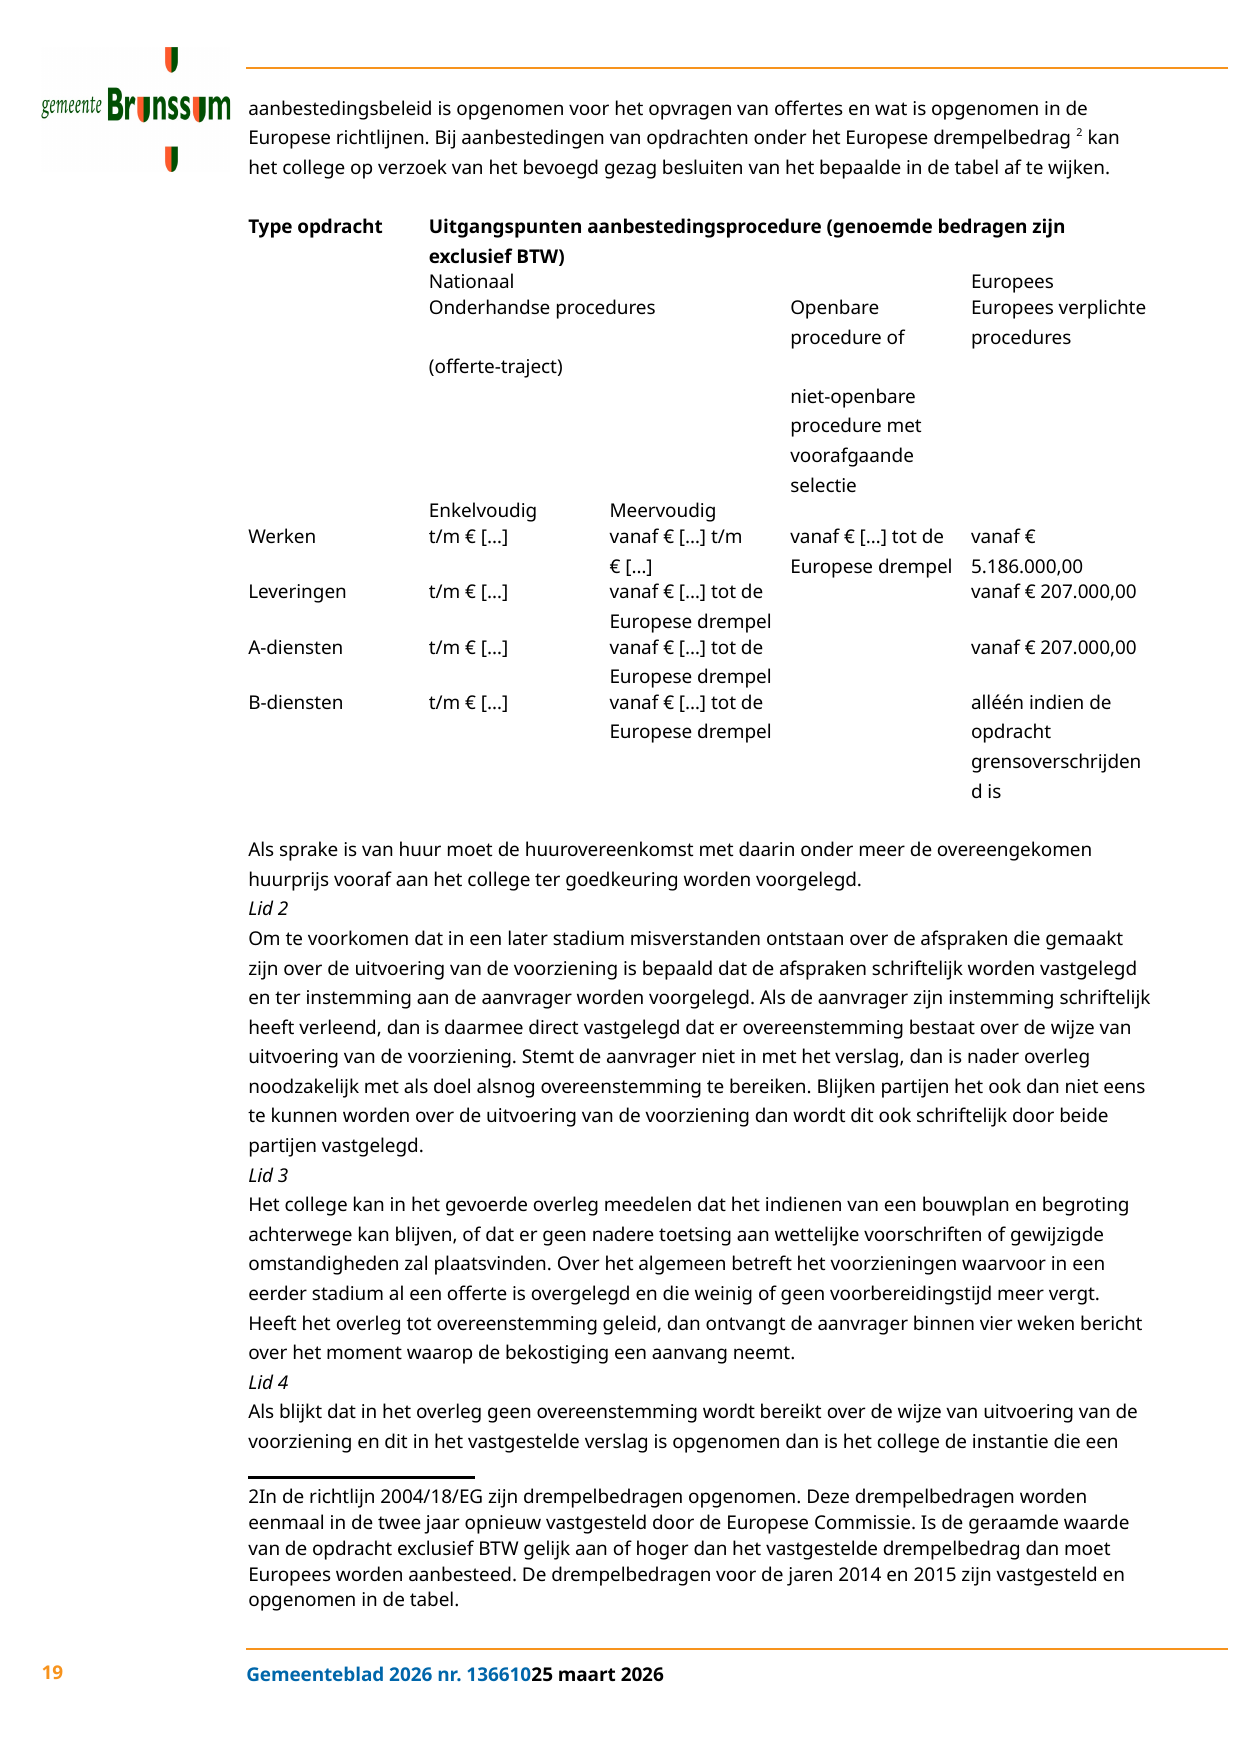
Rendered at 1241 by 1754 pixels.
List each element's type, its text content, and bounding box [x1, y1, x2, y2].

table_cell Nationaal [429, 269, 971, 294]
table_cell [790, 498, 971, 523]
table_cell Europees verplichte procedures [971, 294, 1152, 497]
text In de richtlijn 2004/18/EG zijn drempelbedragen opgenomen. Deze drempelbedragen worden eenmaal in de twee jaar opnieuw vastgesteld door de Europese Commissie. Is de geraamde waarde van de opdracht exclusief BTW gelijk aan of hoger dan het vastgestelde drempelbedrag dan moet Europees worden aanbesteed. De drempelbedragen voor de jaren 2014 en 2015 zijn vastgesteld en opgenomen in de tabel. [248, 1483, 1152, 1612]
table_cell t/m € […] [429, 689, 609, 804]
table_cell [790, 689, 971, 804]
text aanbestedingsbeleid is opgenomen voor het opvragen van offertes en wat is opgenomen in de Europese richtlijnen. Bij aanbestedingen van opdrachten onder het Europese drempelbedrag kan het college op verzoek van het bevoegd gezag besluiten van het bepaalde in de tabel af te wijken. [248, 95, 1152, 180]
table_cell t/m € […] [429, 634, 609, 689]
table_cell Openbare procedure of niet-openbare procedure met voorafgaande selectie [790, 294, 971, 497]
text Als sprake is van huur moet de huurovereenkomst met daarin onder meer de overeengekomen huurprijs vooraf aan het college ter goedkeuring worden voorgelegd. [248, 836, 1152, 892]
text Het college kan in het gevoerde overleg meedelen dat het indienen van een bouwplan en begroting achterwege kan blijven, of dat er geen nadere toetsing aan wettelijke voorschriften of gewijzigde omstandigheden zal plaatsvinden. Over het algemeen betreft het voorzieningen waarvoor in een eerder stadium al een offerte is overgelegd en die weinig of geen voorbereidingstijd meer vergt. Heeft het overleg tot overeenstemming geleid, dan ontvangt de aanvrager binnen vier weken bericht over het moment waarop de bekostiging een aanvang neemt. [248, 1191, 1152, 1365]
table_cell vanaf € […] tot de Europese drempel [609, 579, 790, 634]
table_cell vanaf € […] t/m € […] [609, 523, 790, 578]
table_cell [248, 269, 429, 294]
table_cell t/m € […] [429, 523, 609, 578]
table_cell Meervoudig [609, 498, 790, 523]
table_cell B-diensten [248, 689, 429, 804]
text Lid 2 [248, 896, 1152, 921]
table_cell Leveringen [248, 579, 429, 634]
table_cell A-diensten [248, 634, 429, 689]
table_cell [248, 294, 429, 497]
table_cell [248, 498, 429, 523]
text Lid 4 [248, 1369, 1152, 1395]
table_header Uitgangspunten aanbestedingsprocedure (genoemde bedragen zijn exclusief BTW) [429, 213, 1152, 268]
table_cell vanaf € […] tot de Europese drempel [609, 634, 790, 689]
table_cell vanaf € […] tot de Europese drempel [790, 523, 971, 578]
table_cell alléén indien de opdracht grensoverschrijdend is [971, 689, 1152, 804]
table_cell Europees [971, 269, 1152, 294]
text Om te voorkomen dat in een later stadium misverstanden ontstaan over de afspraken die gemaakt zijn over de uitvoering van de voorziening is bepaald dat de afspraken schriftelijk worden vastgelegd en ter instemming aan de aanvrager worden voorgelegd. Als de aanvrager zijn instemming schriftelijk heeft verleend, dan is daarmee direct vastgelegd dat er overeenstemming bestaat over de wijze van uitvoering van de voorziening. Stemt de aanvrager niet in met het verslag, dan is nader overleg noodzakelijk met als doel alsnog overeenstemming te bereiken. Blijken partijen het ook dan niet eens te kunnen worden over de uitvoering van de voorziening dan wordt dit ook schriftelijk door beide partijen vastgelegd. [248, 925, 1152, 1158]
text Als blijkt dat in het overleg geen overeenstemming wordt bereikt over de wijze van uitvoering van de voorziening en dit in het vastgestelde verslag is opgenomen dan is het college de instantie die een [248, 1398, 1152, 1454]
table_cell vanaf € […] tot de Europese drempel [609, 689, 790, 804]
table_cell [790, 579, 971, 634]
table_cell Werken [248, 523, 429, 578]
table_cell [790, 634, 971, 689]
table_cell vanaf € 207.000,00 [971, 634, 1152, 689]
table_cell Enkelvoudig [429, 498, 609, 523]
table_header Type opdracht [248, 213, 429, 268]
table_cell vanaf € 207.000,00 [971, 579, 1152, 634]
table_cell vanaf € 5.186.000,00 [971, 523, 1152, 578]
table_cell t/m € […] [429, 579, 609, 634]
text Lid 3 [248, 1162, 1152, 1188]
picture [41, 47, 231, 172]
table_cell Onderhandse procedures (offerte-traject) [429, 294, 790, 497]
table_cell [971, 498, 1152, 523]
